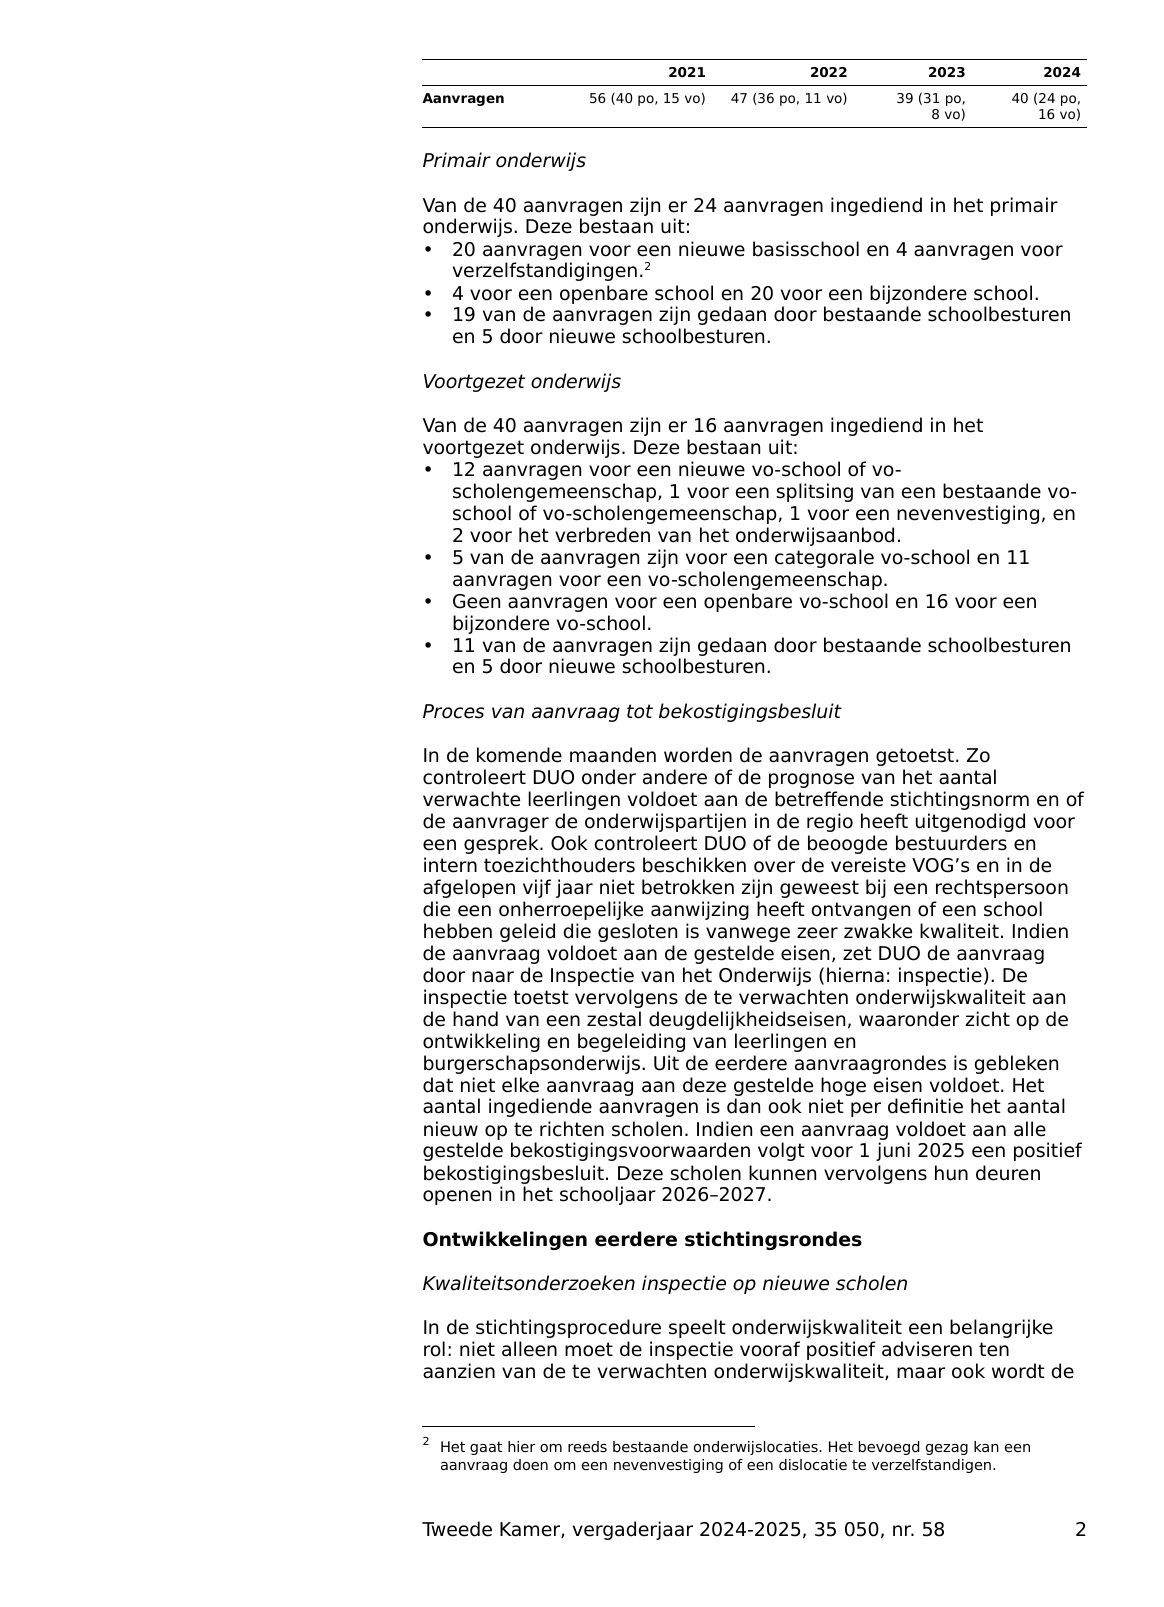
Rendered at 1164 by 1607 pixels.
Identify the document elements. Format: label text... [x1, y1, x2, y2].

table_header 2024 [971, 60, 1087, 85]
text • 20 aanvragen voor een nieuwe basisschool en 4 aanvragen voor verzelfstandigingen. [422, 238, 1087, 282]
table_cell 39 (31 po, 8 vo) [853, 86, 971, 127]
text • Geen aanvragen voor een openbare vo-school en 16 voor een bijzondere vo-school. [422, 591, 1087, 634]
subtitle Primair onderwijs [422, 150, 1087, 172]
table_cell 47 (36 po, 11 vo) [712, 86, 853, 127]
table_cell Aanvragen [422, 86, 570, 127]
subtitle Ontwikkelingen eerdere stichtingsrondes [422, 1228, 1087, 1251]
table_header [422, 60, 570, 85]
table_cell 56 (40 po, 15 vo) [570, 86, 712, 127]
text In de stichtingsprocedure speelt onderwijskwaliteit een belangrijke rol: niet alleen moet de inspectie vooraf positief adviseren ten aanzien van de te verwachten onderwijskwaliteit, maar ook wordt de [422, 1317, 1087, 1383]
subtitle Voortgezet onderwijs [422, 371, 1087, 392]
text • 4 voor een openbare school en 20 voor een bijzondere school. [422, 282, 1087, 304]
subtitle Proces van aanvraag tot bekostigingsbesluit [422, 701, 1087, 723]
text Van de 40 aanvragen zijn er 24 aanvragen ingediend in het primair onderwijs. Deze bestaan uit: [422, 194, 1087, 238]
table_header 2022 [712, 60, 853, 85]
text • 12 aanvragen voor een nieuwe vo-school of vo-scholengemeenschap, 1 voor een splitsing van een bestaande vo-school of vo-scholengemeenschap, 1 voor een nevenvestiging, en 2 voor het verbreden van het onderwijsaanbod. [422, 459, 1087, 547]
text • 5 van de aanvragen zijn voor een categorale vo-school en 11 aanvragen voor een vo-scholengemeenschap. [422, 547, 1087, 591]
text In de komende maanden worden de aanvragen getoetst. Zo controleert DUO onder andere of de prognose van het aantal verwachte leerlingen voldoet aan de betreffende stichtingsnorm en of de aanvrager de onderwijspartijen in de regio heeft uitgenodigd voor een gesprek. Ook controleert DUO of de beoogde bestuurders en intern toezichthouders beschikken over de vereiste VOG’s en in de afgelopen vijf jaar niet betrokken zijn geweest bij een rechtspersoon die een onherroepelijke aanwijzing heeft ontvangen of een school hebben geleid die gesloten is vanwege zeer zwakke kwaliteit. Indien de aanvraag voldoet aan de gestelde eisen, zet DUO de aanvraag door naar de Inspectie van het Onderwijs (hierna: inspectie). De inspectie toetst vervolgens de te verwachten onderwijskwaliteit aan de hand van een zestal deugdelijkheidseisen, waaronder zicht op de ontwikkeling en begeleiding van leerlingen en burgerschapsonderwijs. Uit de eerdere aanvraagrondes is gebleken dat niet elke aanvraag aan deze gestelde hoge eisen voldoet. Het aantal ingediende aanvragen is dan ook niet per definitie het aantal nieuw op te richten scholen. Indien een aanvraag voldoet aan alle gestelde bekostigingsvoorwaarden volgt voor 1 juni 2025 een positief bekostigingsbesluit. Deze scholen kunnen vervolgens hun deuren openen in het schooljaar 2026–2027. [422, 745, 1087, 1206]
text Van de 40 aanvragen zijn er 16 aanvragen ingediend in het voortgezet onderwijs. Deze bestaan uit: [422, 415, 1087, 459]
text • 19 van de aanvragen zijn gedaan door bestaande schoolbesturen en 5 door nieuwe schoolbesturen. [422, 304, 1087, 348]
subtitle Kwaliteitsonderzoeken inspectie op nieuwe scholen [422, 1273, 1087, 1295]
text Het gaat hier om reeds bestaande onderwijslocaties. Het bevoegd gezag kan een aanvraag doen om een nevenvestiging of een dislocatie te verzelfstandigen. [422, 1435, 1087, 1474]
table_cell 40 (24 po, 16 vo) [971, 86, 1087, 127]
text • 11 van de aanvragen zijn gedaan door bestaande schoolbesturen en 5 door nieuwe schoolbesturen. [422, 634, 1087, 678]
table_header 2021 [570, 60, 712, 85]
table_header 2023 [853, 60, 971, 85]
